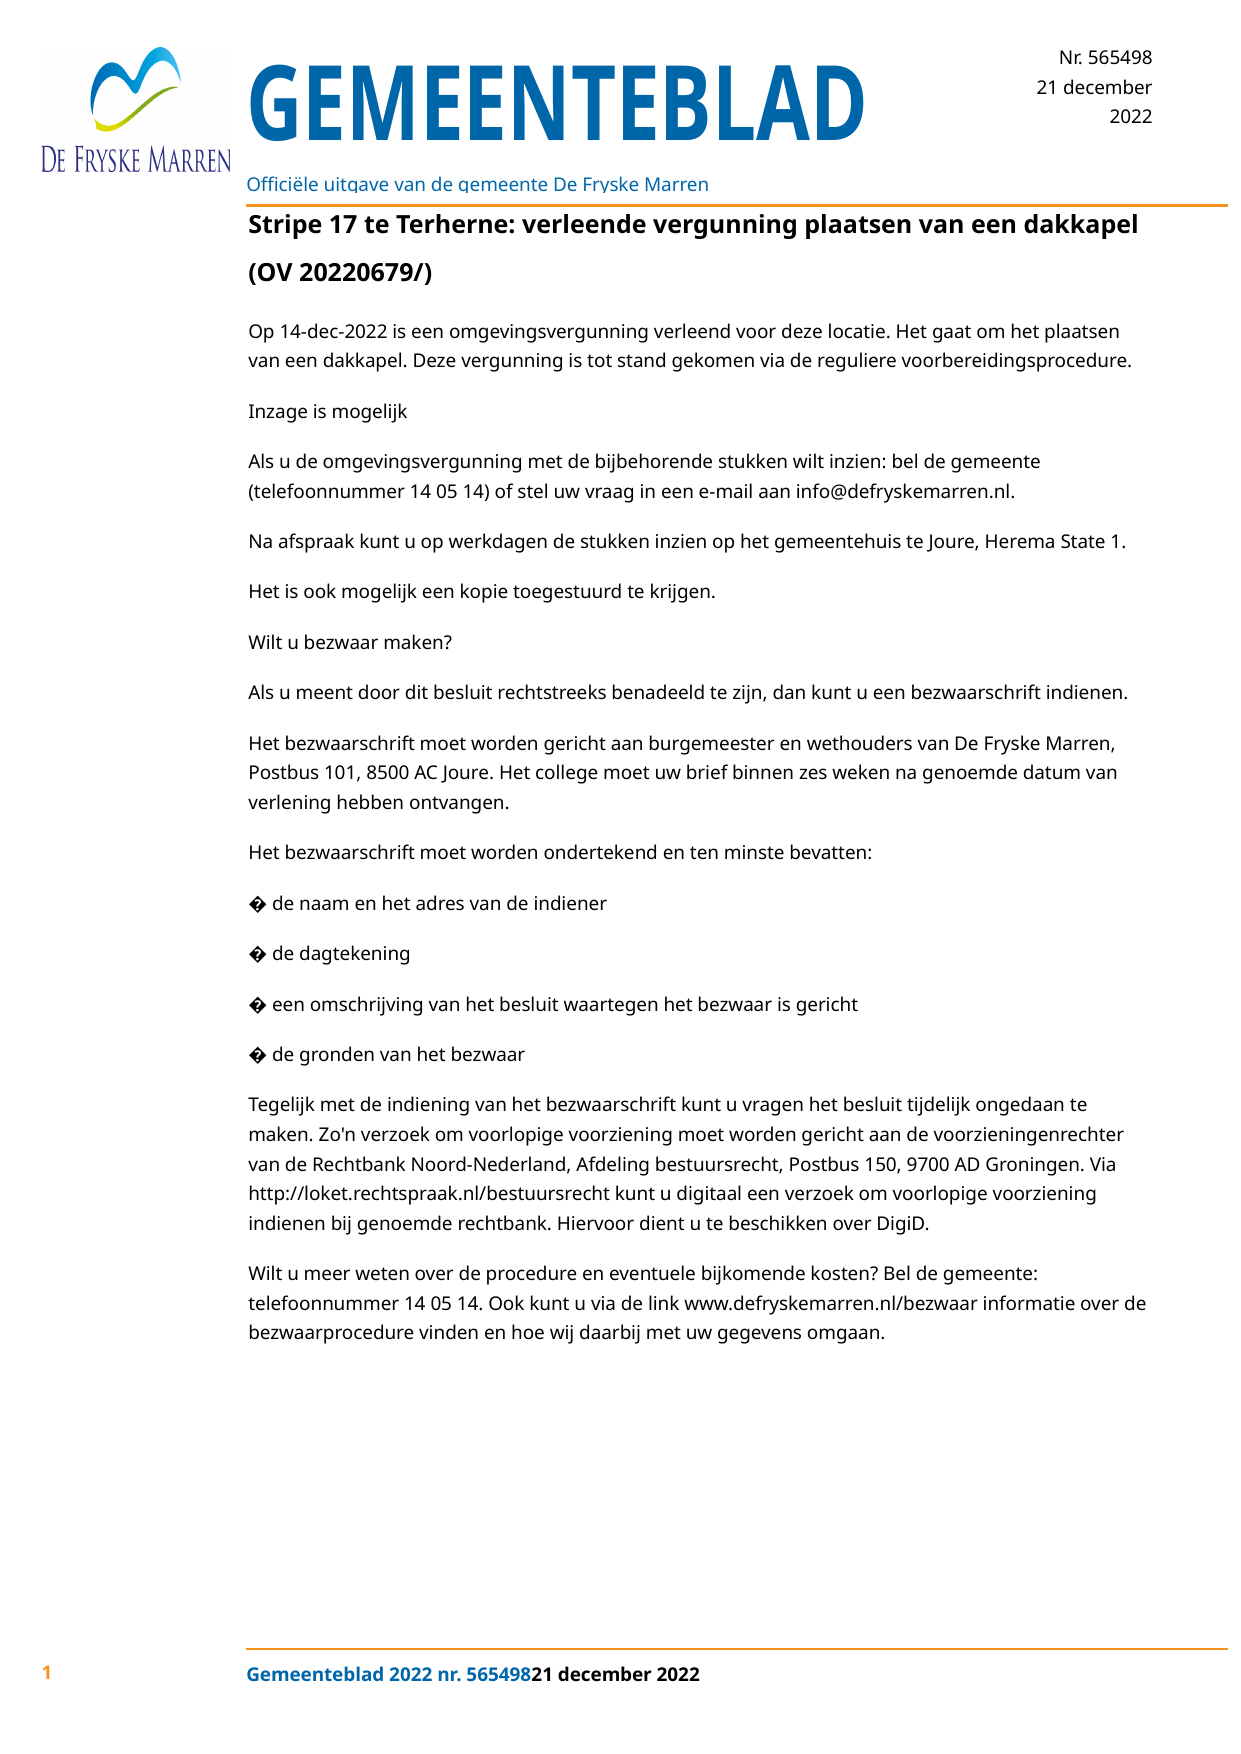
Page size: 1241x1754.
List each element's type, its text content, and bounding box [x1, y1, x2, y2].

picture [41, 47, 231, 172]
text Het bezwaarschrift moet worden ondertekend en ten minste bevatten: [248, 839, 1152, 865]
text � de gronden van het bezwaar [248, 1041, 1152, 1067]
text Als u meent door dit besluit rechtstreeks benadeeld te zijn, dan kunt u een bezwaarschrift indienen. [248, 679, 1152, 705]
text Na afspraak kunt u op werkdagen de stukken inzien op het gemeentehuis te Joure, Herema State 1. [248, 528, 1152, 554]
text Stripe 17 te Terherne: verleende vergunning plaatsen van een dakkapel (OV 20220679/) [248, 207, 1152, 288]
text Het is ook mogelijk een kopie toegestuurd te krijgen. [248, 579, 1152, 604]
text � de naam en het adres van de indiener [248, 890, 1152, 916]
text Tegelijk met de indiening van het bezwaarschrift kunt u vragen het besluit tijdelijk ongedaan te maken. Zo'n verzoek om voorlopige voorziening moet worden gericht aan de voorzieningenrechter van de Rechtbank Noord-Nederland, Afdeling bestuursrecht, Postbus 150, 9700 AD Groningen. Via http://loket.rechtspraak.nl/bestuursrecht kunt u digitaal een verzoek om voorlopige voorziening indienen bij genoemde rechtbank. Hiervoor dient u te beschikken over DigiD. [248, 1092, 1152, 1236]
text Als u de omgevingsvergunning met de bijbehorende stukken wilt inzien: bel de gemeente (telefoonnummer 14 05 14) of stel uw vraag in een e-mail aan info@defryskemarren.nl. [248, 448, 1152, 504]
text � een omschrijving van het besluit waartegen het bezwaar is gericht [248, 991, 1152, 1017]
text Op 14-dec-2022 is een omgevingsvergunning verleend voor deze locatie. Het gaat om het plaatsen van een dakkapel. Deze vergunning is tot stand gekomen via de reguliere voorbereidingsprocedure. [248, 318, 1152, 373]
text Inzage is mogelijk [248, 398, 1152, 424]
text Wilt u bezwaar maken? [248, 629, 1152, 655]
text � de dagtekening [248, 940, 1152, 966]
text Wilt u meer weten over de procedure en eventuele bijkomende kosten? Bel de gemeente: telefoonnummer 14 05 14. Ook kunt u via de link www.defryskemarren.nl/bezwaar informatie over de bezwaarprocedure vinden en hoe wij daarbij met uw gegevens omgaan. [248, 1260, 1152, 1345]
text Het bezwaarschrift moet worden gericht aan burgemeester en wethouders van De Fryske Marren, Postbus 101, 8500 AC Joure. Het college moet uw brief binnen zes weken na genoemde datum van verlening hebben ontvangen. [248, 730, 1152, 815]
